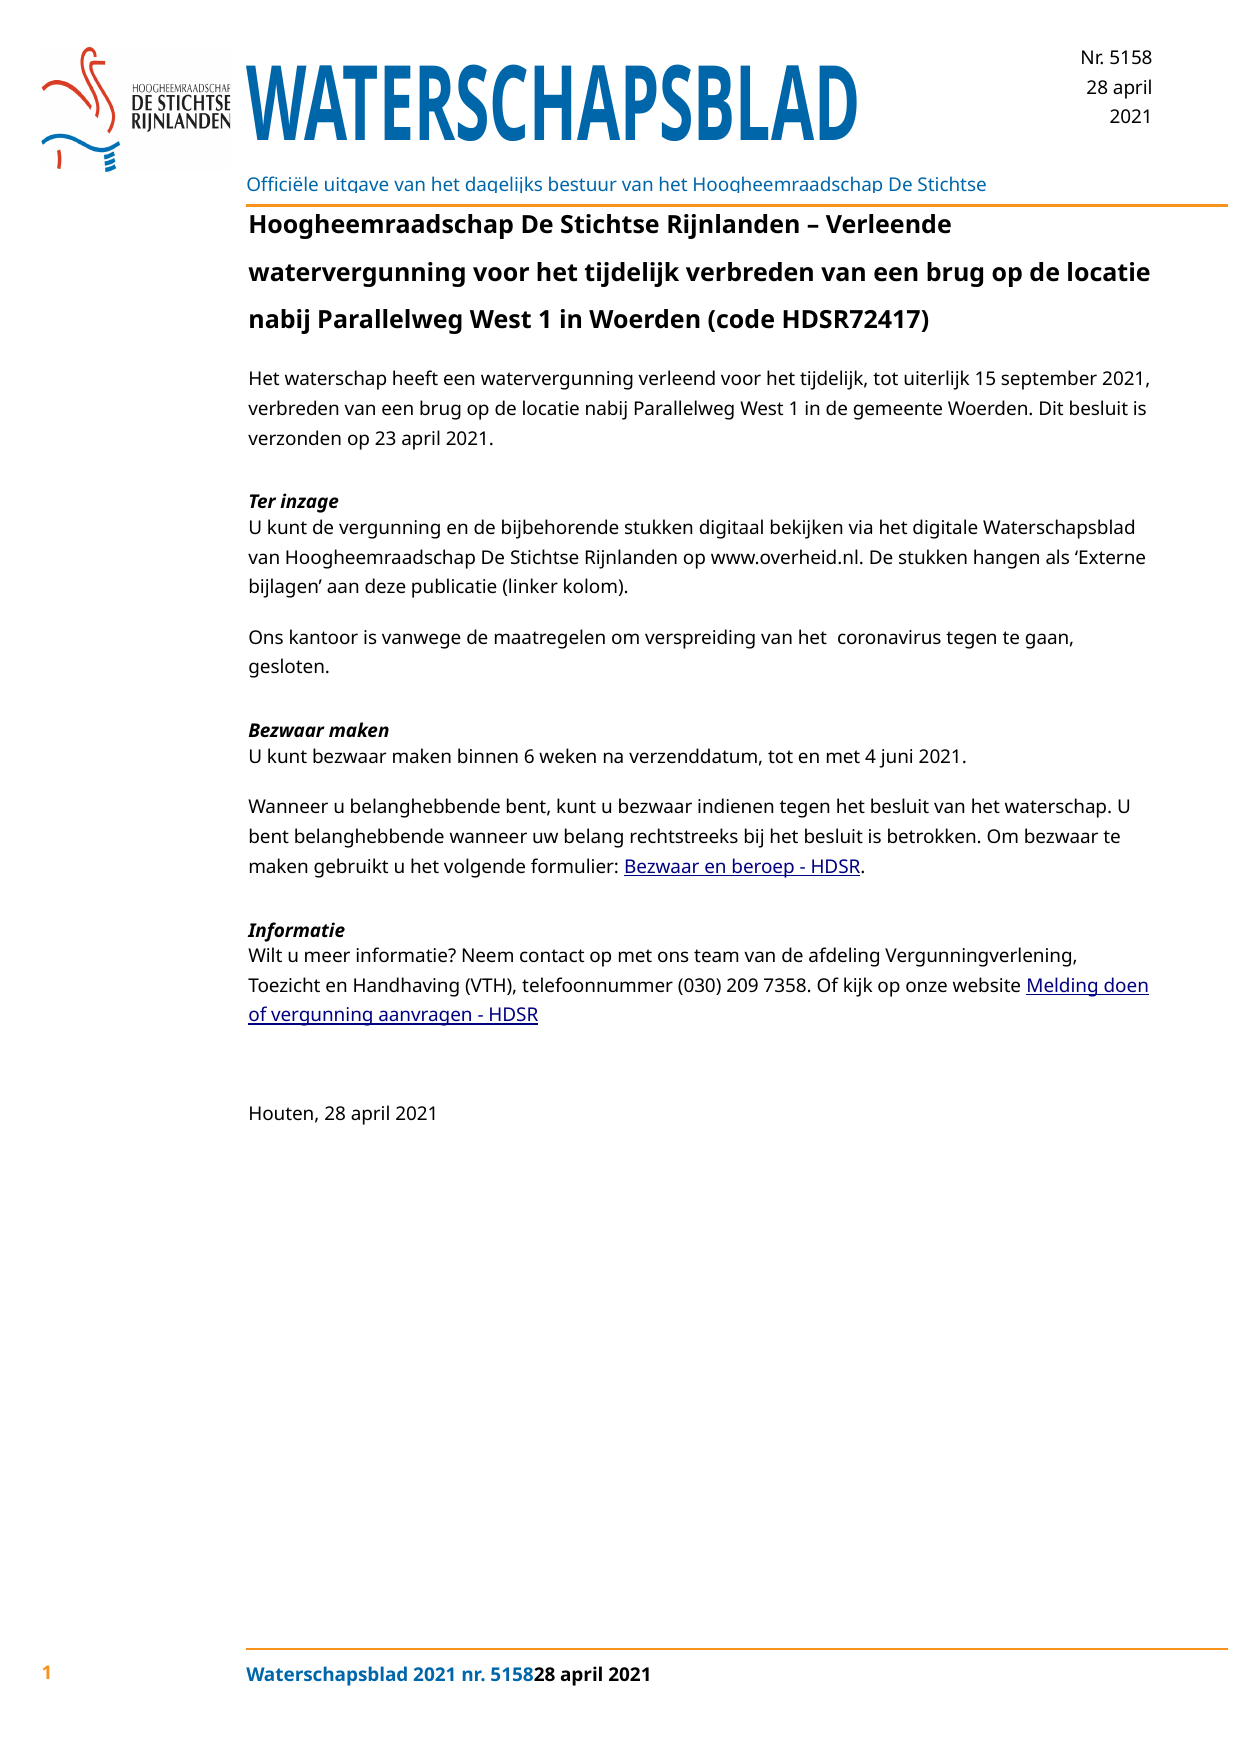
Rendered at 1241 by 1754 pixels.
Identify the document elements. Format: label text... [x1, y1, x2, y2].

text Ons kantoor is vanwege de maatregelen om verspreiding van het coronavirus tegen te gaan, gesloten. [248, 624, 1152, 679]
text Wanneer u belanghebbende bent, kunt u bezwaar indienen tegen het besluit van het waterschap. U bent belanghebbende wanneer uw belang rechtstreeks bij het besluit is betrokken. Om bezwaar te maken gebruikt u het volgende formulier: Bezwaar en beroep - HDSR. [248, 794, 1152, 878]
picture [41, 47, 231, 172]
text Ter inzage [248, 489, 1152, 514]
text U kunt bezwaar maken binnen 6 weken na verzenddatum, tot en met 4 juni 2021. [248, 743, 1152, 769]
text U kunt de vergunning en de bijbehorende stukken digitaal bekijken via het digitale Waterschapsblad van Hoogheemraadschap De Stichtse Rijnlanden op www.overheid.nl. De stukken hangen als ‘Externe bijlagen’ aan deze publicatie (linker kolom). [248, 514, 1152, 599]
text Bezwaar maken [248, 717, 1152, 743]
text Informatie [248, 917, 1152, 942]
text Het waterschap heeft een watervergunning verleend voor het tijdelijk, tot uiterlijk 15 september 2021, verbreden van een brug op de locatie nabij Parallelweg West 1 in de gemeente Woerden. Dit besluit is verzonden op 23 april 2021. [248, 366, 1152, 450]
text Wilt u meer informatie? Neem contact op met ons team van de afdeling Vergunningverlening, Toezicht en Handhaving (VTH), telefoonnummer (030) 209 7358. Of kijk op onze website Melding doen of vergunning aanvragen - HDSR [248, 942, 1152, 1027]
text Hoogheemraadschap De Stichtse Rijnlanden – Verleende watervergunning voor het tijdelijk verbreden van een brug op de locatie nabij Parallelweg West 1 in Woerden (code HDSR72417) [248, 207, 1152, 336]
text Houten, 28 april 2021 [248, 1100, 1152, 1126]
